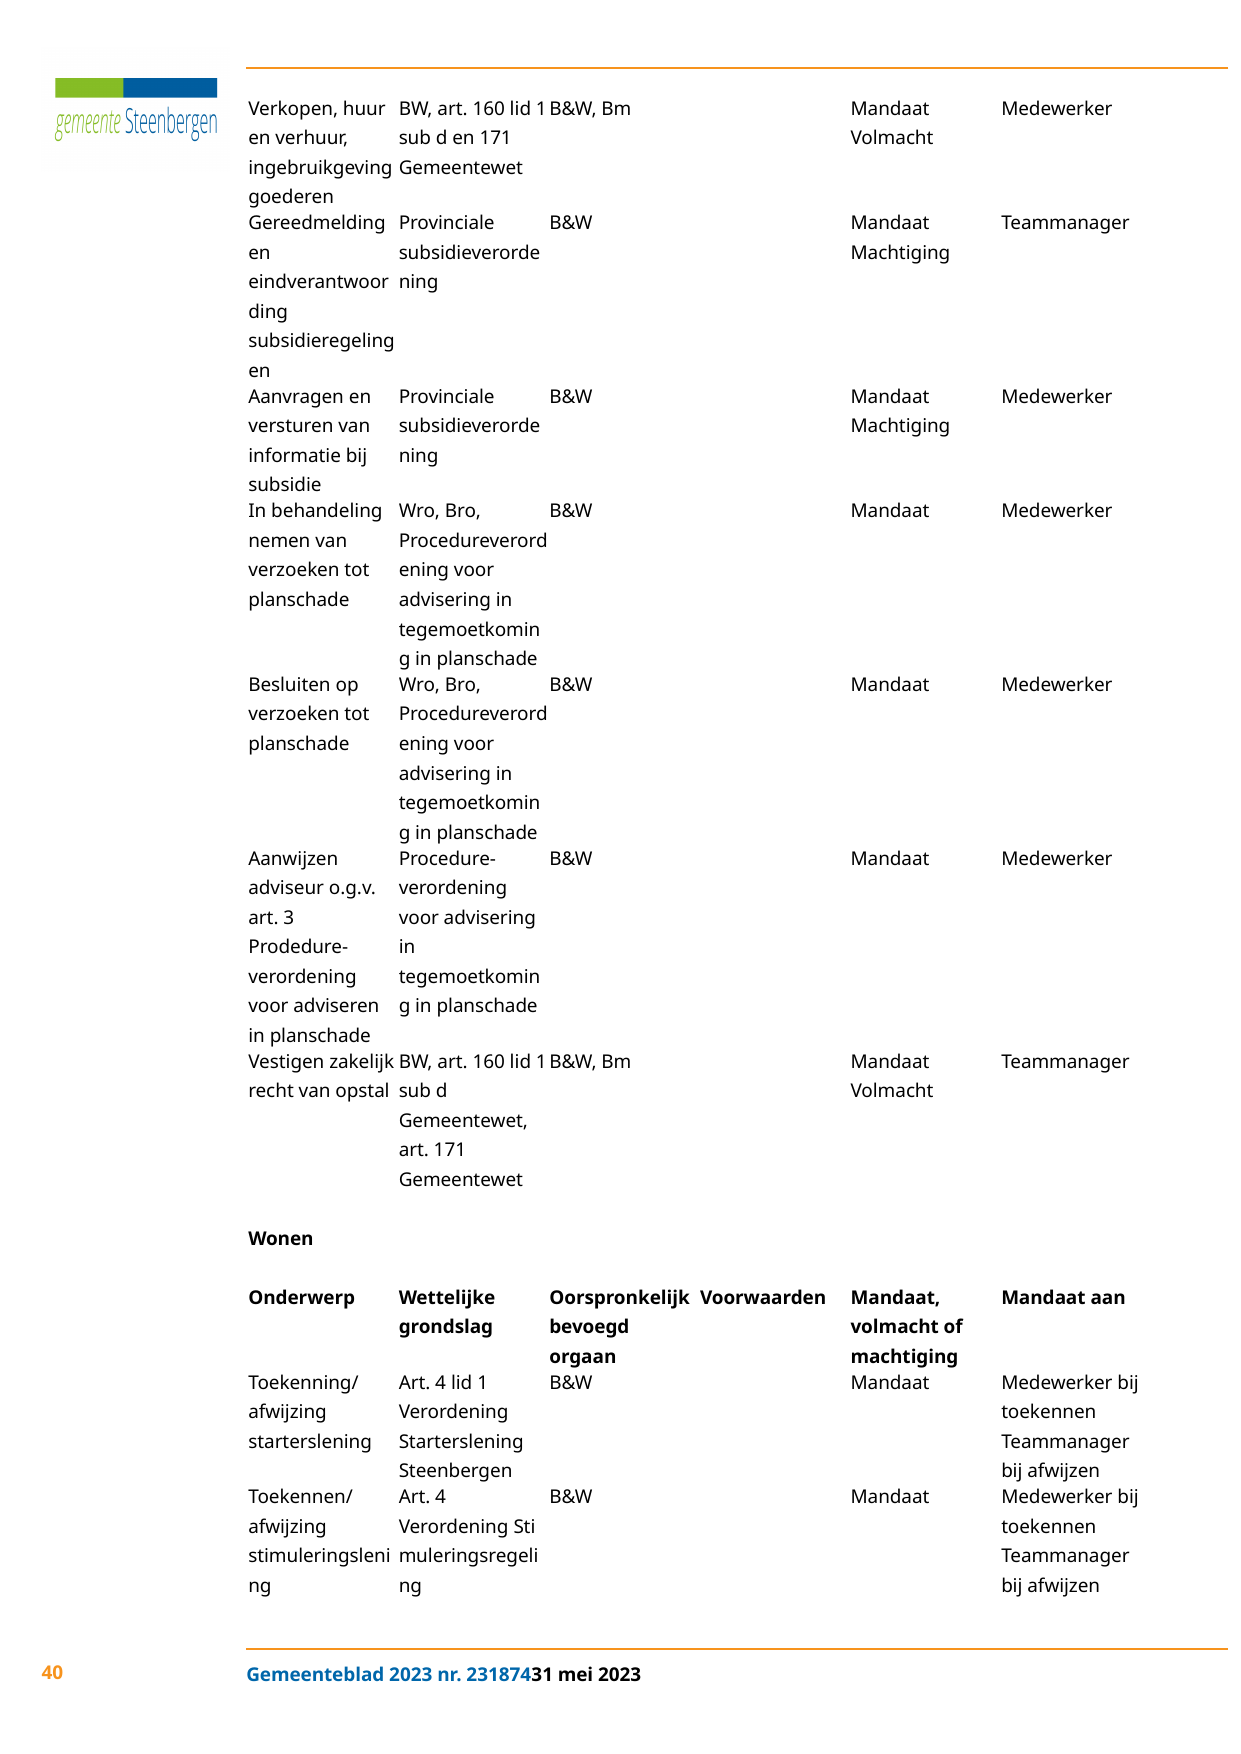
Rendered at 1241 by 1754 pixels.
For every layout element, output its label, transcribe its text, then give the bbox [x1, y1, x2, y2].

table_cell In behandeling nemen van verzoeken tot planschade [248, 498, 398, 671]
table_cell Medewerker [1001, 671, 1152, 845]
table_cell Medewerker [1001, 498, 1152, 671]
table_cell [700, 498, 850, 671]
table_cell Teammanager [1001, 1048, 1152, 1192]
table_header Mandaat, volmacht of machtiging [850, 1284, 1001, 1369]
table_header Voorwaarden [700, 1284, 850, 1369]
table_cell B&W [549, 845, 700, 1048]
table_cell Medewerker [1001, 383, 1152, 497]
table_cell Aanwijzen adviseur o.g.v. art. 3 Prodedure-verordening voor adviseren in planschade [248, 845, 398, 1048]
table_cell [700, 671, 850, 845]
table_cell Art. 4 Verordening Stimuleringsregeling [399, 1484, 549, 1598]
table_cell Medewerker [1001, 95, 1152, 209]
table_cell Mandaat [850, 498, 1001, 671]
table_cell Wro, Bro, Procedureverordening voor advisering in tegemoetkoming in planschade [399, 498, 549, 671]
text Wonen [248, 1225, 1152, 1251]
table_cell Teammanager [1001, 209, 1152, 383]
table_cell Mandaat [850, 1484, 1001, 1598]
table_cell Provinciale subsidieverordening [399, 383, 549, 497]
table_cell [700, 1484, 850, 1598]
table_cell Besluiten op verzoeken tot planschade [248, 671, 398, 845]
table_cell B&W, Bm [549, 95, 700, 209]
table_cell Vestigen zakelijk recht van opstal [248, 1048, 398, 1192]
table_cell [700, 1048, 850, 1192]
table_cell [700, 383, 850, 497]
table_cell Mandaat [850, 1369, 1001, 1483]
table_cell B&W [549, 671, 700, 845]
table_cell [700, 209, 850, 383]
table_cell Gereedmelding en eindverantwoording subsidieregelingen [248, 209, 398, 383]
table_cell Toekennen/afwijzing stimuleringslening [248, 1484, 398, 1598]
table_cell B&W [549, 383, 700, 497]
table_cell [700, 1369, 850, 1483]
table_cell [700, 95, 850, 209]
table_cell Provinciale subsidieverordening [399, 209, 549, 383]
table_cell B&W, Bm [549, 1048, 700, 1192]
table_cell Mandaat Machtiging [850, 209, 1001, 383]
table_cell Wro, Bro, Procedureverordening voor advisering in tegemoetkoming in planschade [399, 671, 549, 845]
table_cell B&W [549, 209, 700, 383]
table_cell Procedure-verordening voor advisering in tegemoetkoming in planschade [399, 845, 549, 1048]
table_cell BW, art. 160 lid 1 sub d Gemeentewet, art. 171 Gemeentewet [399, 1048, 549, 1192]
table_cell Mandaat [850, 671, 1001, 845]
table_cell Medewerker [1001, 845, 1152, 1048]
table_cell B&W [549, 1484, 700, 1598]
table_cell Aanvragen en versturen van informatie bij subsidie [248, 383, 398, 497]
table_header Onderwerp [248, 1284, 398, 1369]
table_header Mandaat aan [1001, 1284, 1152, 1369]
table_cell Mandaat Volmacht [850, 1048, 1001, 1192]
table_cell B&W [549, 498, 700, 671]
table_cell Medewerker bij toekennen Teammanager bij afwijzen [1001, 1484, 1152, 1598]
picture [41, 47, 231, 172]
table_cell B&W [549, 1369, 700, 1483]
table_header Oorspronkelijk bevoegd orgaan [549, 1284, 700, 1369]
table_cell Mandaat [850, 845, 1001, 1048]
table_cell Verkopen, huur en verhuur, ingebruikgeving goederen [248, 95, 398, 209]
table_cell Medewerker bij toekennen Teammanager bij afwijzen [1001, 1369, 1152, 1483]
table_cell [700, 845, 850, 1048]
table_cell Art. 4 lid 1 Verordening Starterslening Steenbergen [399, 1369, 549, 1483]
table_cell Mandaat Volmacht [850, 95, 1001, 209]
table_header Wettelijke grondslag [399, 1284, 549, 1369]
table_cell Mandaat Machtiging [850, 383, 1001, 497]
table_cell Toekenning/afwijzing starterslening [248, 1369, 398, 1483]
table_cell BW, art. 160 lid 1 sub d en 171 Gemeentewet [399, 95, 549, 209]
